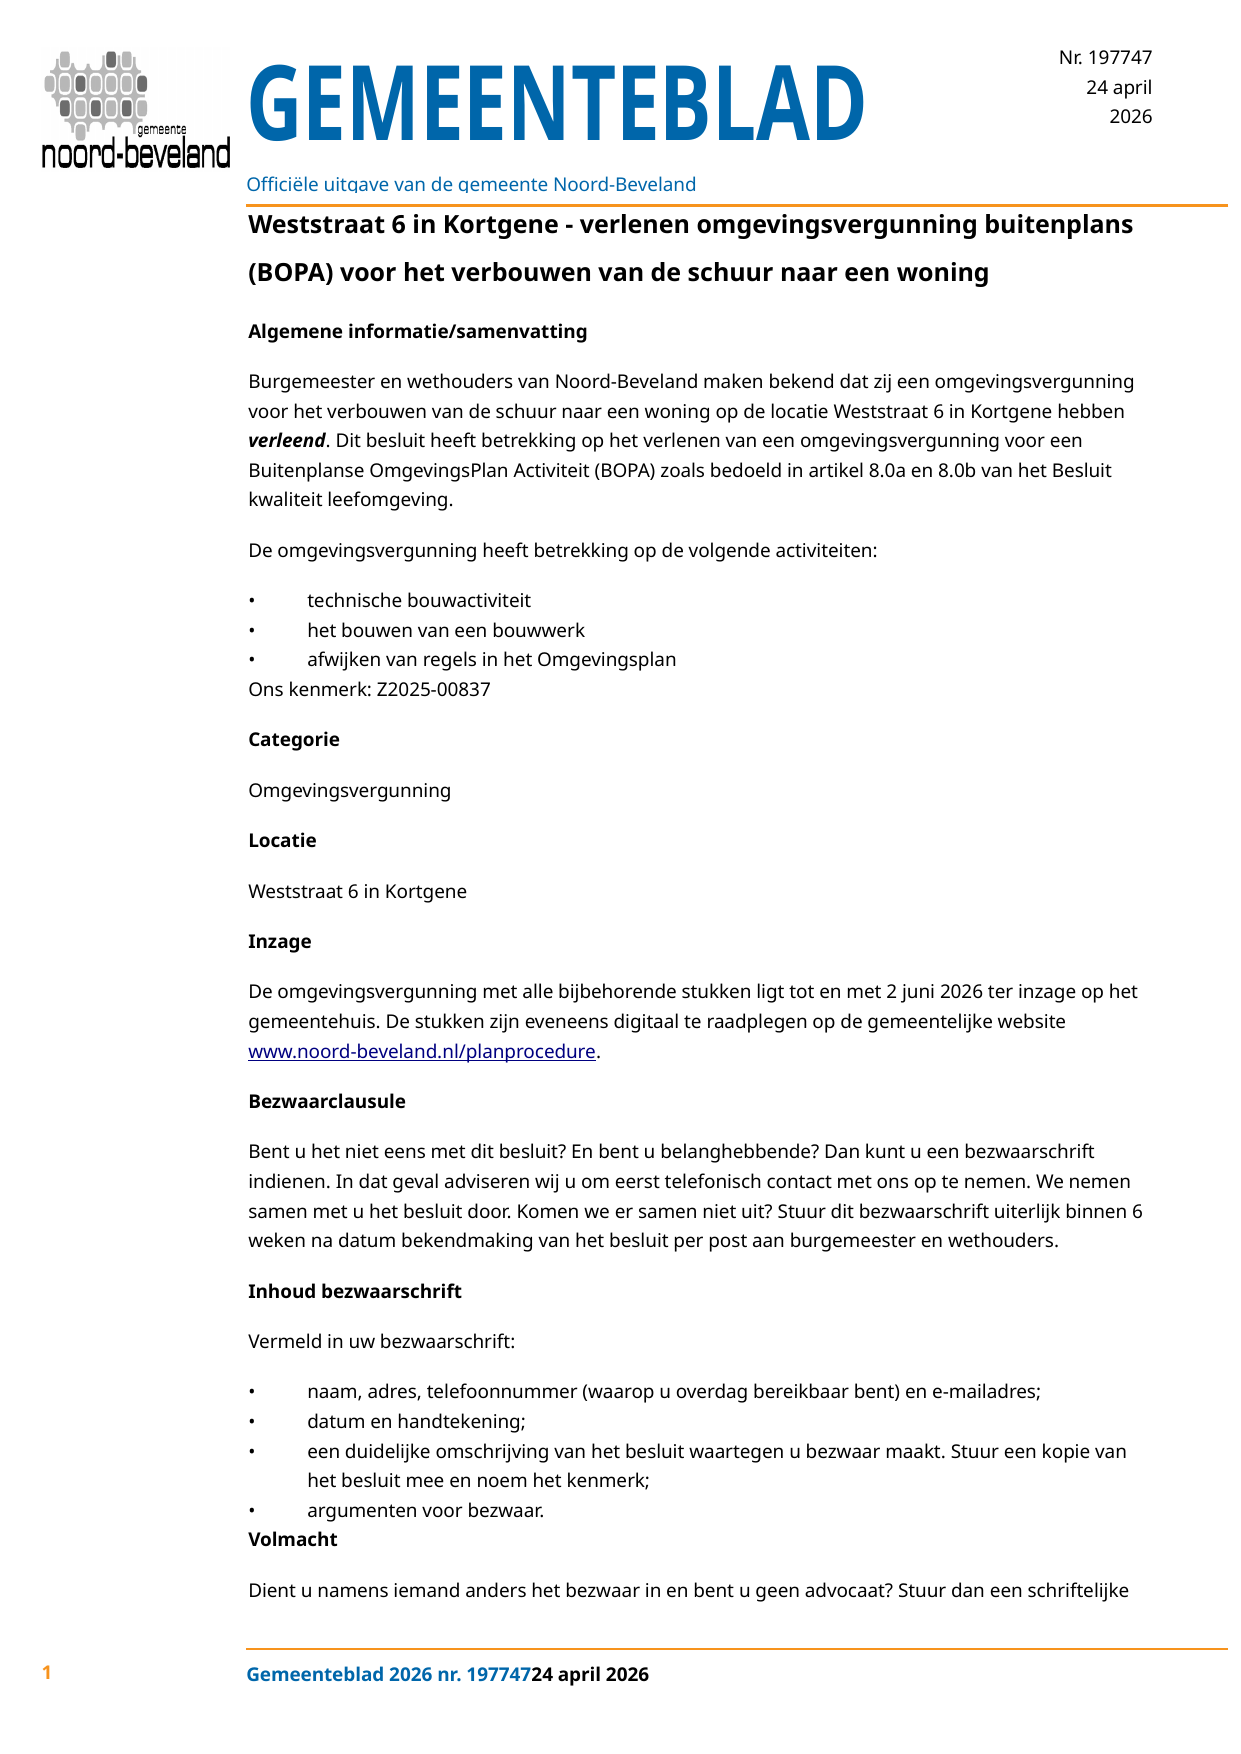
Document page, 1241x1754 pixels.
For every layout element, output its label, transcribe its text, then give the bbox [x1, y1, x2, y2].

text Locatie [248, 827, 1152, 853]
text Omgevingsvergunning [248, 777, 1152, 803]
text Dient u namens iemand anders het bezwaar in en bent u geen advocaat? Stuur dan een schriftelijke [248, 1577, 1152, 1603]
text Algemene informatie/samenvatting [248, 318, 1152, 344]
text Inzage [248, 928, 1152, 954]
text Weststraat 6 in Kortgene [248, 878, 1152, 904]
list argumenten voor bezwaar. [248, 1497, 1152, 1523]
text Bent u het niet eens met dit besluit? En bent u belanghebbende? Dan kunt u een bezwaarschrift indienen. In dat geval adviseren wij u om eerst telefonisch contact met ons op te nemen. We nemen samen met u het besluit door. Komen we er samen niet uit? Stuur dit bezwaarschrift uiterlijk binnen 6 weken na datum bekendmaking van het besluit per post aan burgemeester en wethouders. [248, 1139, 1152, 1253]
text Burgemeester en wethouders van Noord-Beveland maken bekend dat zij een omgevingsvergunning voor het verbouwen van de schuur naar een woning op de locatie Weststraat 6 in Kortgene hebben verleend. Dit besluit heeft betrekking op het verlenen van een omgevingsvergunning voor een Buitenplanse OmgevingsPlan Activiteit (BOPA) zoals bedoeld in artikel 8.0a en 8.0b van het Besluit kwaliteit leefomgeving. [248, 368, 1152, 512]
list afwijken van regels in het Omgevingsplan [248, 647, 1152, 672]
list technische bouwactiviteit [248, 587, 1152, 613]
list een duidelijke omschrijving van het besluit waartegen u bezwaar maakt. Stuur een kopie van het besluit mee en noem het kenmerk; [248, 1438, 1152, 1493]
list naam, adres, telefoonnummer (waarop u overdag bereikbaar bent) en e-mailadres; [248, 1379, 1152, 1404]
list datum en handtekening; [248, 1408, 1152, 1434]
text De omgevingsvergunning met alle bijbehorende stukken ligt tot en met 2 juni 2026 ter inzage op het gemeentehuis. De stukken zijn eveneens digitaal te raadplegen op de gemeentelijke website www.noord-beveland.nl/planprocedure. [248, 979, 1152, 1064]
text Vermeld in uw bezwaarschrift: [248, 1328, 1152, 1354]
text Weststraat 6 in Kortgene - verlenen omgevingsvergunning buitenplans (BOPA) voor het verbouwen van de schuur naar een woning [248, 207, 1152, 288]
text De omgevingsvergunning heeft betrekking op de volgende activiteiten: [248, 537, 1152, 563]
text Volmacht [248, 1527, 1152, 1552]
picture [41, 47, 231, 172]
text Bezwaarclausule [248, 1088, 1152, 1114]
text Ons kenmerk: Z2025-00837 [248, 676, 1152, 702]
list het bouwen van een bouwwerk [248, 617, 1152, 643]
text Categorie [248, 727, 1152, 752]
text Inhoud bezwaarschrift [248, 1278, 1152, 1304]
